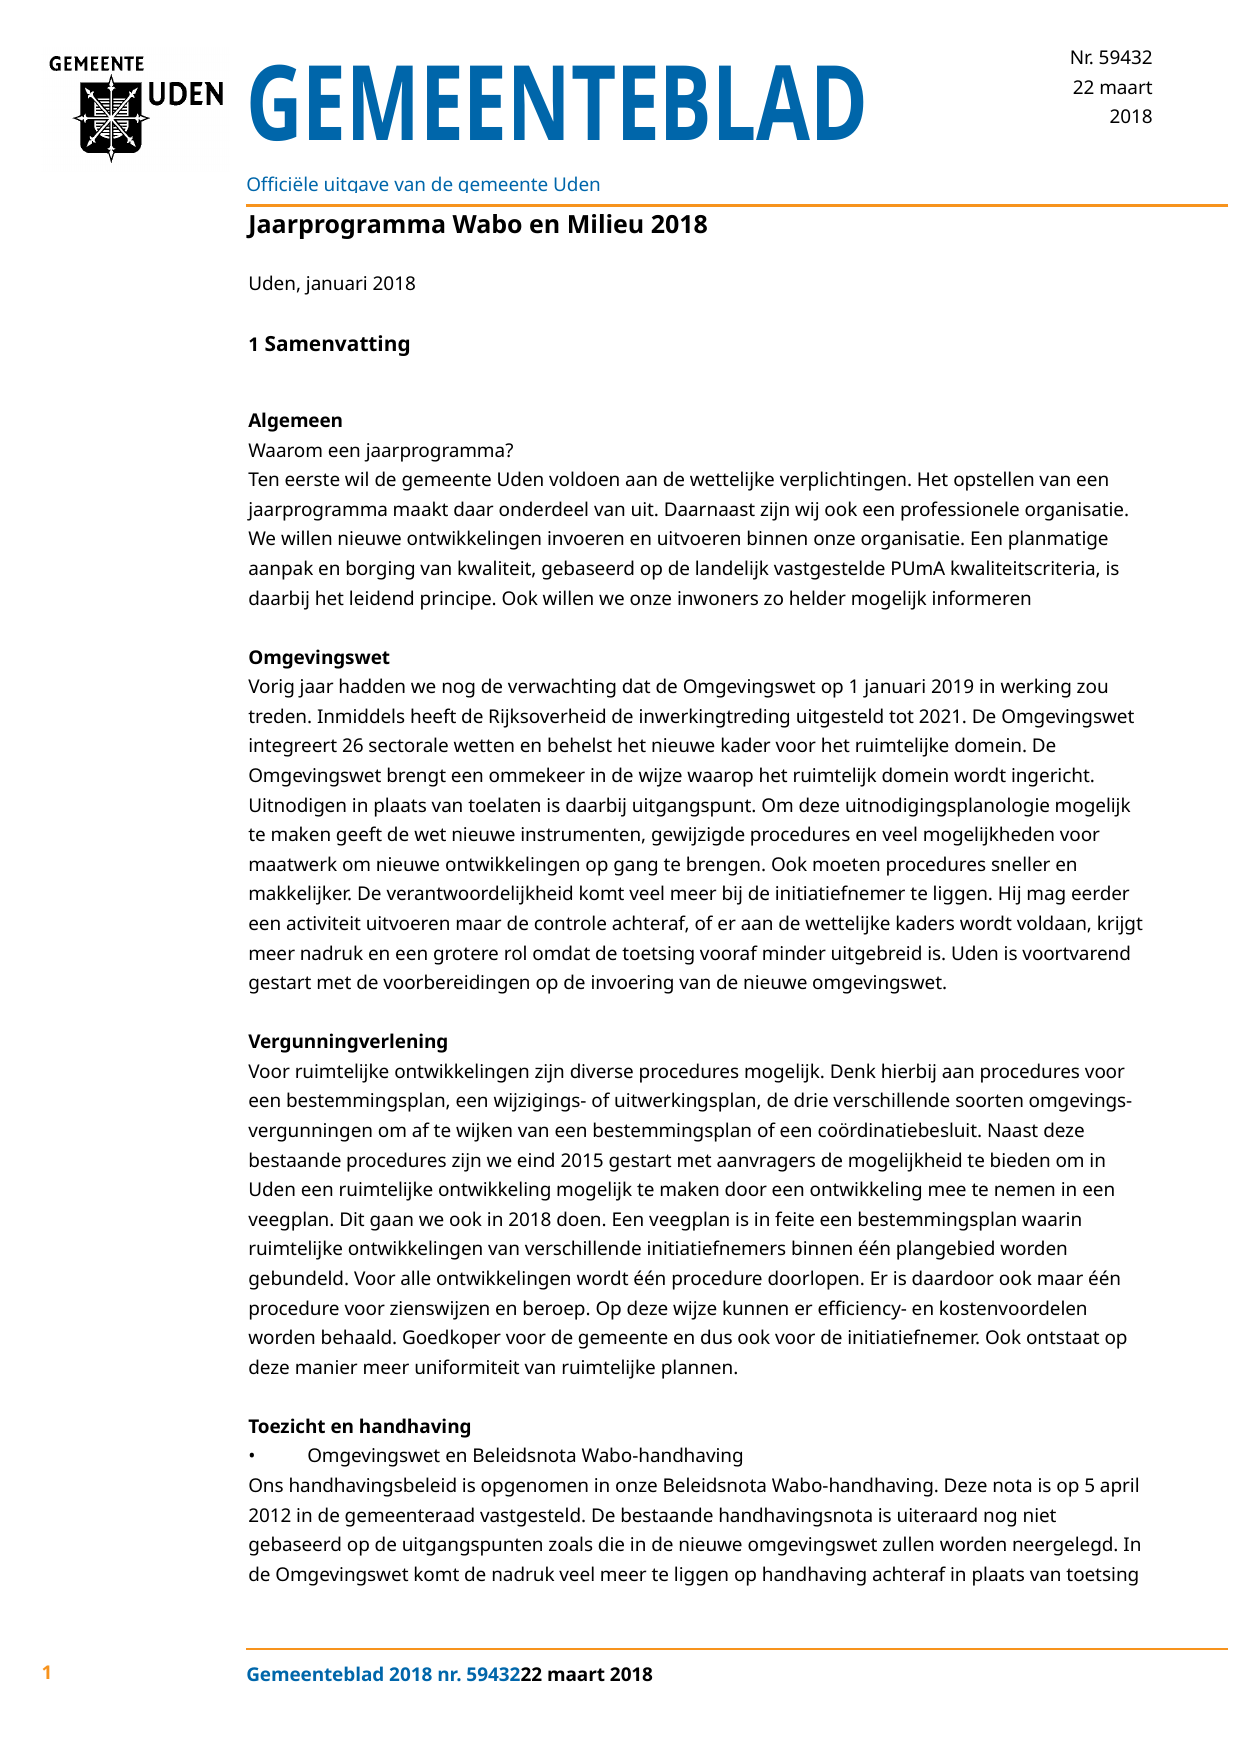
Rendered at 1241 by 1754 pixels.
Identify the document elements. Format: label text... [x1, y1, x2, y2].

text Uden, januari 2018 [248, 270, 1152, 296]
text Jaarprogramma Wabo en Milieu 2018 [248, 207, 1152, 241]
text 1 Samenvatting [248, 329, 1152, 358]
list Omgevingswet en Beleidsnota Wabo-handhaving [248, 1443, 1152, 1468]
text Toezicht en handhaving [248, 1413, 1152, 1439]
text Waarom een jaarprogramma? [248, 437, 1152, 462]
text Voor ruimtelijke ontwikkelingen zijn diverse procedures mogelijk. Denk hierbij aan procedures voor een bestemmingsplan, een wijzigings- of uitwerkingsplan, de drie verschillende soorten omgevings-vergunningen om af te wijken van een bestemmingsplan of een coördinatiebesluit. Naast deze bestaande procedures zijn we eind 2015 gestart met aanvragers de mogelijkheid te bieden om in Uden een ruimtelijke ontwikkeling mogelijk te maken door een ontwikkeling mee te nemen in een veegplan. Dit gaan we ook in 2018 doen. Een veegplan is in feite een bestemmingsplan waarin ruimtelijke ontwikkelingen van verschillende initiatiefnemers binnen één plangebied worden gebundeld. Voor alle ontwikkelingen wordt één procedure doorlopen. Er is daardoor ook maar één procedure voor zienswijzen en beroep. Op deze wijze kunnen er efficiency- en kostenvoordelen worden behaald. Goedkoper voor de gemeente en dus ook voor de initiatiefnemer. Ook ontstaat op deze manier meer uniformiteit van ruimtelijke plannen. [248, 1058, 1152, 1379]
text Vergunningverlening [248, 1028, 1152, 1054]
picture [41, 47, 231, 172]
text Algemeen [248, 407, 1152, 433]
text Ons handhavingsbeleid is opgenomen in onze Beleidsnota Wabo-handhaving. Deze nota is op 5 april 2012 in de gemeenteraad vastgesteld. De bestaande handhavingsnota is uiteraard nog niet gebaseerd op de uitgangspunten zoals die in de nieuwe omgevingswet zullen worden neergelegd. In de Omgevingswet komt de nadruk veel meer te liggen op handhaving achteraf in plaats van toetsing [248, 1472, 1152, 1587]
text Omgevingswet [248, 644, 1152, 669]
text Ten eerste wil de gemeente Uden voldoen aan de wettelijke verplichtingen. Het opstellen van een jaarprogramma maakt daar onderdeel van uit. Daarnaast zijn wij ook een professionele organisatie. We willen nieuwe ontwikkelingen invoeren en uitvoeren binnen onze organisatie. Een planmatige aanpak en borging van kwaliteit, gebaseerd op de landelijk vastgestelde PUmA kwaliteitscriteria, is daarbij het leidend principe. Ook willen we onze inwoners zo helder mogelijk informeren [248, 466, 1152, 610]
text Vorig jaar hadden we nog de verwachting dat de Omgevingswet op 1 januari 2019 in werking zou treden. Inmiddels heeft de Rijksoverheid de inwerkingtreding uitgesteld tot 2021. De Omgevingswet integreert 26 sectorale wetten en behelst het nieuwe kader voor het ruimtelijke domein. De Omgevingswet brengt een ommekeer in de wijze waarop het ruimtelijk domein wordt ingericht. Uitnodigen in plaats van toelaten is daarbij uitgangspunt. Om deze uitnodigingsplanologie mogelijk te maken geeft de wet nieuwe instrumenten, gewijzigde procedures en veel mogelijkheden voor maatwerk om nieuwe ontwikkelingen op gang te brengen. Ook moeten procedures sneller en makkelijker. De verantwoordelijkheid komt veel meer bij de initiatiefnemer te liggen. Hij mag eerder een activiteit uitvoeren maar de controle achteraf, of er aan de wettelijke kaders wordt voldaan, krijgt meer nadruk en een grotere rol omdat de toetsing vooraf minder uitgebreid is. Uden is voortvarend gestart met de voorbereidingen op de invoering van de nieuwe omgevingswet. [248, 673, 1152, 995]
